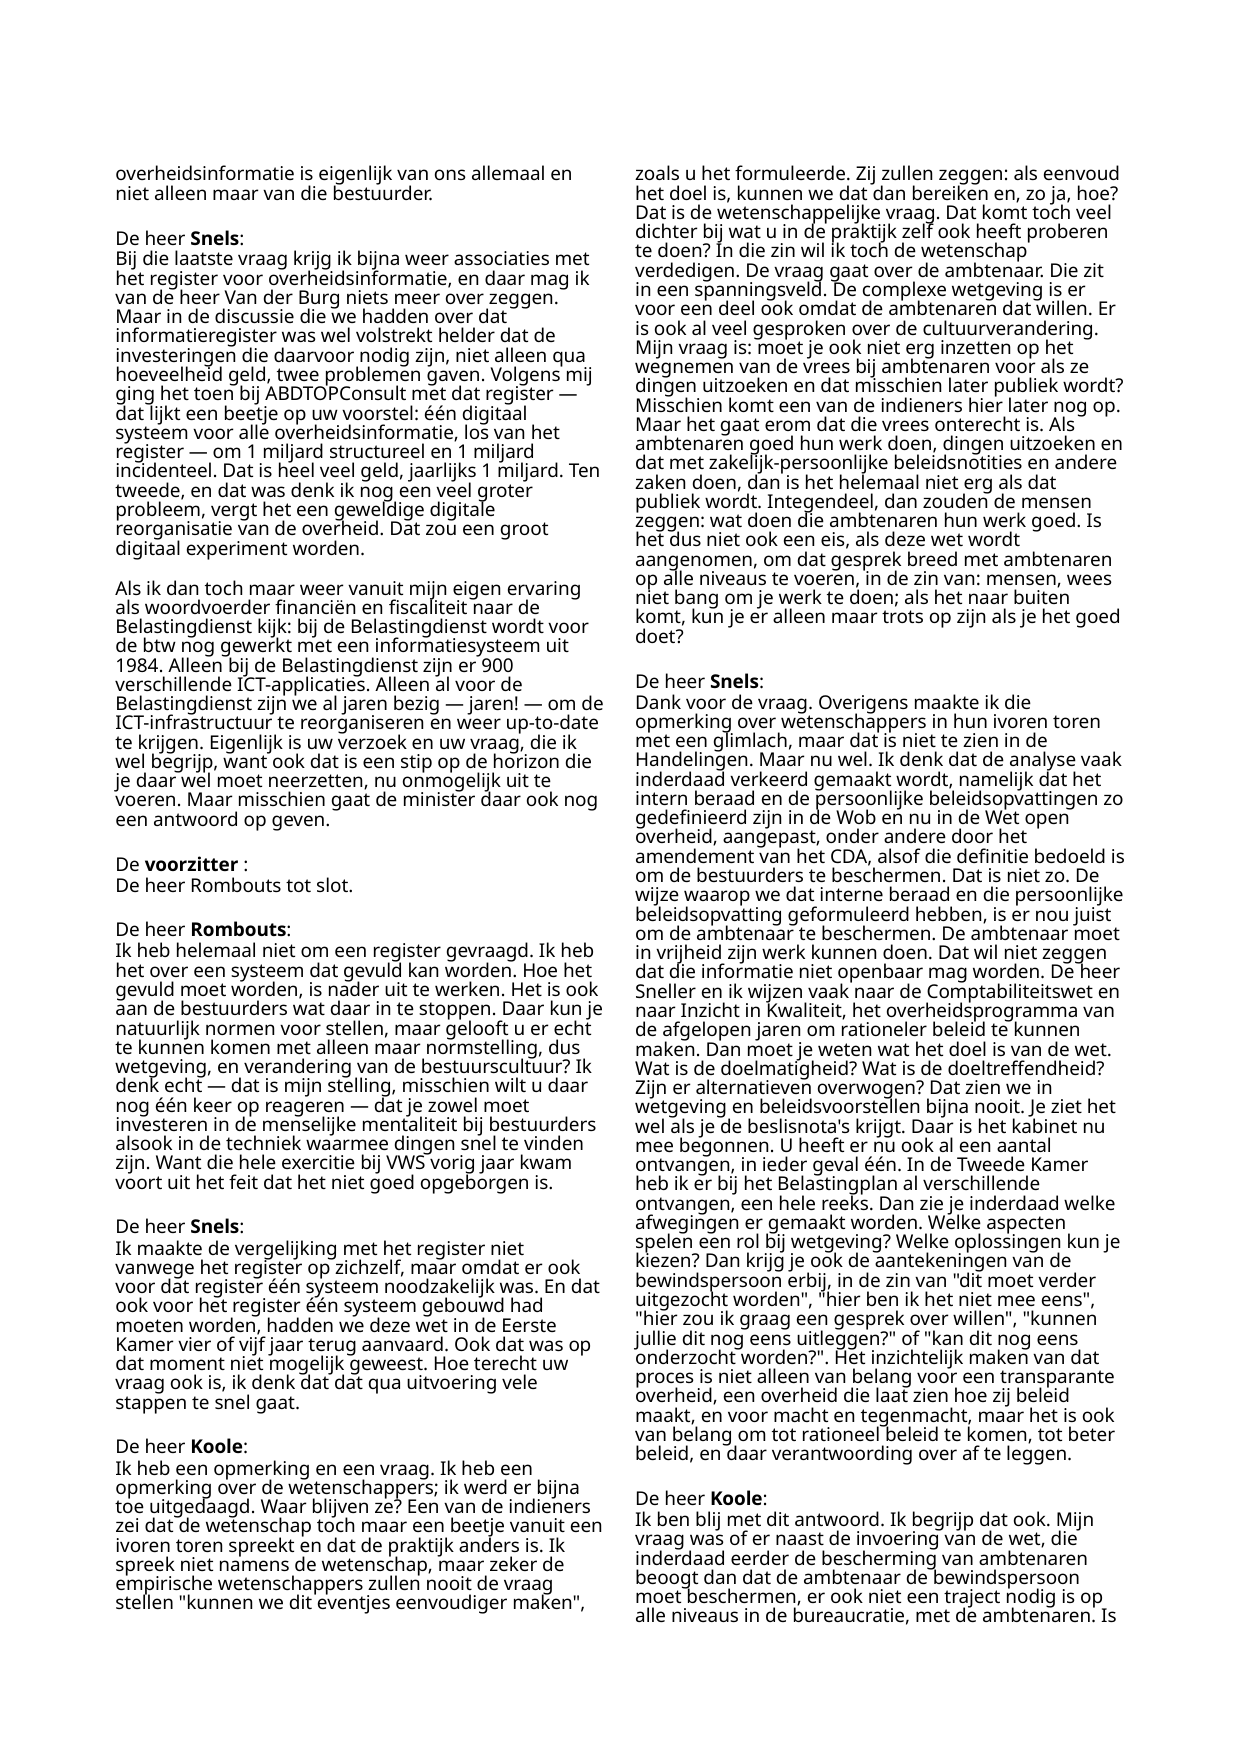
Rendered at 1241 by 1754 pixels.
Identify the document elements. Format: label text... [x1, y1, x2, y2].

text Ik maakte de vergelijking met het register niet vanwege het register op zichzelf, maar omdat er ook voor dat register één systeem noodzakelijk was. En dat ook voor het register één systeem gebouwd had moeten worden, hadden we deze wet in de Eerste Kamer vier of vijf jaar terug aanvaard. Ook dat was op dat moment niet mogelijk geweest. Hoe terecht uw vraag ook is, ik denk dat dat qua uitvoering vele stappen te snel gaat. [115, 1239, 605, 1413]
text De heer Rombouts tot slot. [115, 877, 605, 896]
text Dank voor de vraag. Overigens maakte ik die opmerking over wetenschappers in hun ivoren toren met een glimlach, maar dat is niet te zien in de Handelingen. Maar nu wel. Ik denk dat de analyse vaak inderdaad verkeerd gemaakt wordt, namelijk dat het intern beraad en de persoonlijke beleidsopvattingen zo gedefinieerd zijn in de Wob en nu in de Wet open overheid, aangepast, onder andere door het amendement van het CDA, alsof die definitie bedoeld is om de bestuurders te beschermen. Dat is niet zo. De wijze waarop we dat interne beraad en die persoonlijke beleidsopvatting geformuleerd hebben, is er nou juist om de ambtenaar te beschermen. De ambtenaar moet in vrijheid zijn werk kunnen doen. Dat wil niet zeggen dat die informatie niet openbaar mag worden. De heer Sneller en ik wijzen vaak naar de Comptabiliteitswet en naar Inzicht in Kwaliteit, het overheidsprogramma van de afgelopen jaren om rationeler beleid te kunnen maken. Dan moet je weten wat het doel is van de wet. Wat is de doelmatigheid? Wat is de doeltreffendheid? Zijn er alternatieven overwogen? Dat zien we in wetgeving en beleidsvoorstellen bijna nooit. Je ziet het wel als je de beslisnota's krijgt. Daar is het kabinet nu mee begonnen. U heeft er nu ook al een aantal ontvangen, in ieder geval één. In de Tweede Kamer heb ik er bij het Belastingplan al verschillende ontvangen, een hele reeks. Dan zie je inderdaad welke afwegingen er gemaakt worden. Welke aspecten spelen een rol bij wetgeving? Welke oplossingen kun je kiezen? Dan krijg je ook de aantekeningen van de bewindspersoon erbij, in de zin van "dit moet verder uitgezocht worden", "hier ben ik het niet mee eens", "hier zou ik graag een gesprek over willen", "kunnen jullie dit nog eens uitleggen?" of "kan dit nog eens onderzocht worden?". Het inzichtelijk maken van dat proces is niet alleen van belang voor een transparante overheid, een overheid die laat zien hoe zij beleid maakt, en voor macht en tegenmacht, maar het is ook van belang om tot rationeel beleid te komen, tot beter beleid, en daar verantwoording over af te leggen. [635, 694, 1125, 1464]
text De heer Snels: [115, 225, 605, 250]
text Als ik dan toch maar weer vanuit mijn eigen ervaring als woordvoerder financiën en fiscaliteit naar de Belastingdienst kijk: bij de Belastingdienst wordt voor de btw nog gewerkt met een informatiesysteem uit 1984. Alleen bij de Belastingdienst zijn er 900 verschillende ICT-applicaties. Alleen al voor de Belastingdienst zijn we al jaren bezig — jaren! — om de ICT-infrastructuur te reorganiseren en weer up-to-date te krijgen. Eigenlijk is uw verzoek en uw vraag, die ik wel begrijp, want ook dat is een stip op de horizon die je daar wel moet neerzetten, nu onmogelijk uit te voeren. Maar misschien gaat de minister daar ook nog een antwoord op geven. [115, 579, 605, 830]
text De heer Koole: [115, 1434, 605, 1459]
text Ik heb een opmerking en een vraag. Ik heb een opmerking over de wetenschappers; ik werd er bijna toe uitgedaagd. Waar blijven ze? Een van de indieners zei dat de wetenschap toch maar een beetje vanuit een ivoren toren spreekt en dat de praktijk anders is. Ik spreek niet namens de wetenschap, maar zeker de empirische wetenschappers zullen nooit de vraag stellen "kunnen we dit eventjes eenvoudiger maken", [115, 1459, 605, 1614]
text Ik ben blij met dit antwoord. Ik begrijp dat ook. Mijn vraag was of er naast de invoering van de wet, die inderdaad eerder de bescherming van ambtenaren beoogt dan dat de ambtenaar de bewindspersoon moet beschermen, er ook niet een traject nodig is op alle niveaus in de bureaucratie, met de ambtenaren. Is [635, 1511, 1125, 1627]
text De heer Rombouts: [115, 917, 605, 942]
text De heer Koole: [635, 1485, 1125, 1511]
text Bij die laatste vraag krijg ik bijna weer associaties met het register voor overheidsinformatie, en daar mag ik van de heer Van der Burg niets meer over zeggen. Maar in de discussie die we hadden over dat informatieregister was wel volstrekt helder dat de investeringen die daarvoor nodig zijn, niet alleen qua hoeveelheid geld, twee problemen gaven. Volgens mij ging het toen bij ABDTOPConsult met dat register — dat lijkt een beetje op uw voorstel: één digitaal systeem voor alle overheidsinformatie, los van het register — om 1 miljard structureel en 1 miljard incidenteel. Dat is heel veel geld, jaarlijks 1 miljard. Ten tweede, en dat was denk ik nog een veel groter probleem, vergt het een geweldige digitale reorganisatie van de overheid. Dat zou een groot digitaal experiment worden. [115, 250, 605, 559]
text De voorzitter : [115, 851, 605, 877]
text De heer Snels: [115, 1214, 605, 1239]
text zoals u het formuleerde. Zij zullen zeggen: als eenvoud het doel is, kunnen we dat dan bereiken en, zo ja, hoe? Dat is de wetenschappelijke vraag. Dat komt toch veel dichter bij wat u in de praktijk zelf ook heeft proberen te doen? In die zin wil ik toch de wetenschap verdedigen. De vraag gaat over de ambtenaar. Die zit in een spanningsveld. De complexe wetgeving is er voor een deel ook omdat de ambtenaren dat willen. Er is ook al veel gesproken over de cultuurverandering. Mijn vraag is: moet je ook niet erg inzetten op het wegnemen van de vrees bij ambtenaren voor als ze dingen uitzoeken en dat misschien later publiek wordt? Misschien komt een van de indieners hier later nog op. Maar het gaat erom dat die vrees onterecht is. Als ambtenaren goed hun werk doen, dingen uitzoeken en dat met zakelijk-persoonlijke beleidsnotities en andere zaken doen, dan is het helemaal niet erg als dat publiek wordt. Integendeel, dan zouden de mensen zeggen: wat doen die ambtenaren hun werk goed. Is het dus niet ook een eis, als deze wet wordt aangenomen, om dat gesprek breed met ambtenaren op alle niveaus te voeren, in de zin van: mensen, wees niet bang om je werk te doen; als het naar buiten komt, kun je er alleen maar trots op zijn als je het goed doet? [635, 165, 1125, 647]
text overheidsinformatie is eigenlijk van ons allemaal en niet alleen maar van die bestuurder. [115, 165, 605, 204]
text Ik heb helemaal niet om een register gevraagd. Ik heb het over een systeem dat gevuld kan worden. Hoe het gevuld moet worden, is nader uit te werken. Het is ook aan de bestuurders wat daar in te stoppen. Daar kun je natuurlijk normen voor stellen, maar gelooft u er echt te kunnen komen met alleen maar normstelling, dus wetgeving, en verandering van de bestuurscultuur? Ik denk echt — dat is mijn stelling, misschien wilt u daar nog één keer op reageren — dat je zowel moet investeren in de menselijke mentaliteit bij bestuurders alsook in de techniek waarmee dingen snel te vinden zijn. Want die hele exercitie bij VWS vorig jaar kwam voort uit het feit dat het niet goed opgeborgen is. [115, 942, 605, 1193]
text De heer Snels: [635, 668, 1125, 694]
